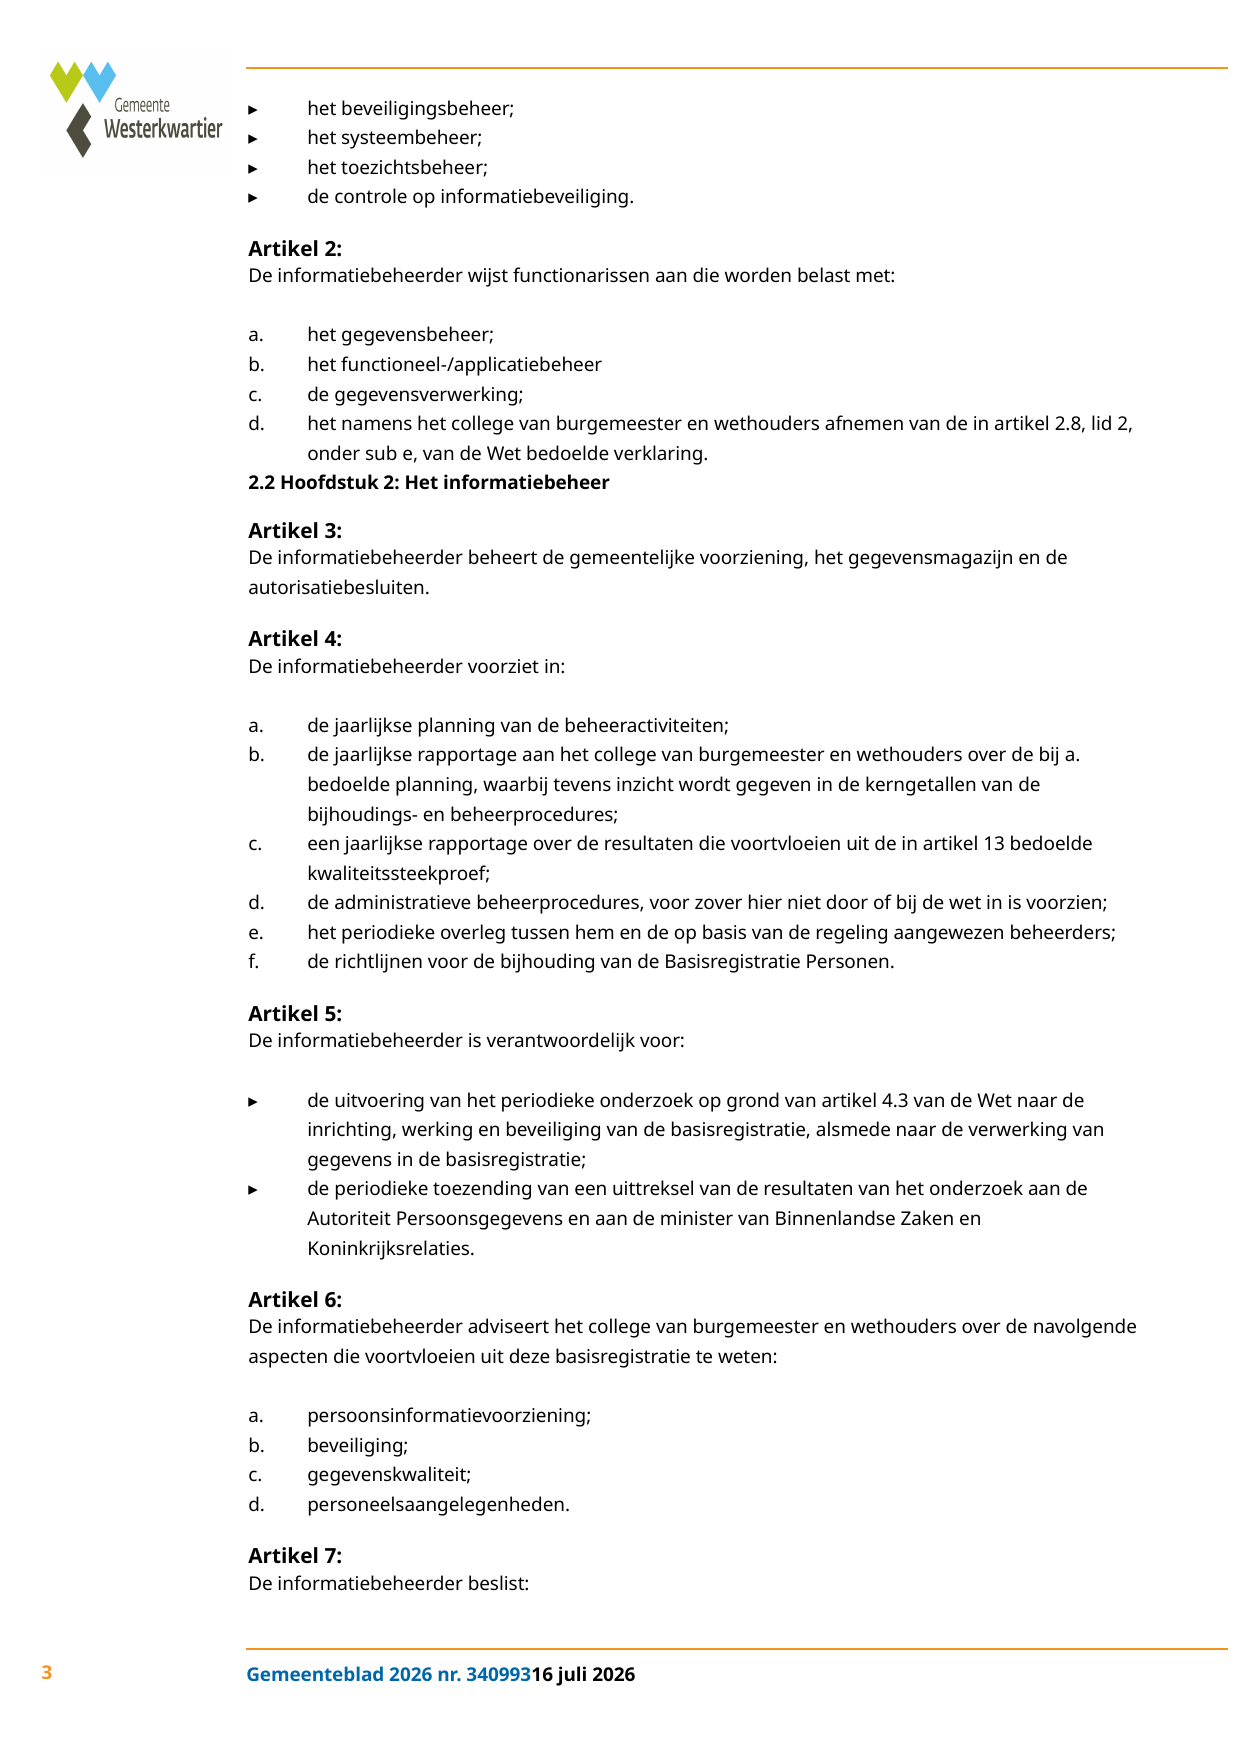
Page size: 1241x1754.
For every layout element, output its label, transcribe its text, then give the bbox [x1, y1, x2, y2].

text De informatiebeheerder beheert de gemeentelijke voorziening, het gegevensmagazijn en de autorisatiebesluiten. [248, 544, 1152, 600]
text De informatiebeheerder voorziet in: [248, 653, 1152, 679]
list het periodieke overleg tussen hem en de op basis van de regeling aangewezen beheerders; [248, 919, 1152, 945]
list de administratieve beheerprocedures, voor zover hier niet door of bij de wet in is voorzien; [248, 889, 1152, 915]
list gegevenskwaliteit; [248, 1461, 1152, 1487]
list het functioneel-/applicatiebeheer [248, 351, 1152, 377]
text De informatiebeheerder adviseert het college van burgemeester en wethouders over de navolgende aspecten die voortvloeien uit deze basisregistratie te weten: [248, 1313, 1152, 1369]
text 2.2 Hoofdstuk 2: Het informatiebeheer [248, 469, 1152, 495]
text Artikel 4: [248, 624, 1152, 653]
text Artikel 6: [248, 1285, 1152, 1313]
text Artikel 3: [248, 516, 1152, 544]
list een jaarlijkse rapportage over de resultaten die voortvloeien uit de in artikel 13 bedoelde kwaliteitssteekproef; [248, 830, 1152, 886]
text Artikel 5: [248, 999, 1152, 1028]
list het gegevensbeheer; [248, 322, 1152, 347]
list personeelsaangelegenheden. [248, 1491, 1152, 1517]
list persoonsinformatievoorziening; [248, 1402, 1152, 1428]
text Artikel 7: [248, 1541, 1152, 1570]
list de periodieke toezending van een uittreksel van de resultaten van het onderzoek aan de Autoriteit Persoonsgegevens en aan de minister van Binnenlandse Zaken en Koninkrijksrelaties. [248, 1176, 1152, 1260]
list de jaarlijkse rapportage aan het college van burgemeester en wethouders over de bij a. bedoelde planning, waarbij tevens inzicht wordt gegeven in de kerngetallen van de bijhoudings- en beheerprocedures; [248, 742, 1152, 827]
list het toezichtsbeheer; [248, 154, 1152, 180]
text De informatiebeheerder is verantwoordelijk voor: [248, 1028, 1152, 1053]
text De informatiebeheerder wijst functionarissen aan die worden belast met: [248, 262, 1152, 288]
list beveiliging; [248, 1432, 1152, 1458]
text De informatiebeheerder beslist: [248, 1570, 1152, 1596]
list de jaarlijkse planning van de beheeractiviteiten; [248, 712, 1152, 738]
list de controle op informatiebeveiliging. [248, 183, 1152, 209]
list het beveiligingsbeheer; [248, 95, 1152, 121]
list de richtlijnen voor de bijhouding van de Basisregistratie Personen. [248, 949, 1152, 974]
list de uitvoering van het periodieke onderzoek op grond van artikel 4.3 van de Wet naar de inrichting, werking en beveiliging van de basisregistratie, alsmede naar de verwerking van gegevens in de basisregistratie; [248, 1087, 1152, 1172]
list het namens het college van burgemeester en wethouders afnemen van de in artikel 2.8, lid 2, onder sub e, van de Wet bedoelde verklaring. [248, 410, 1152, 466]
picture [41, 47, 231, 172]
text Artikel 2: [248, 234, 1152, 262]
list de gegevensverwerking; [248, 381, 1152, 406]
list het systeembeheer; [248, 124, 1152, 150]
